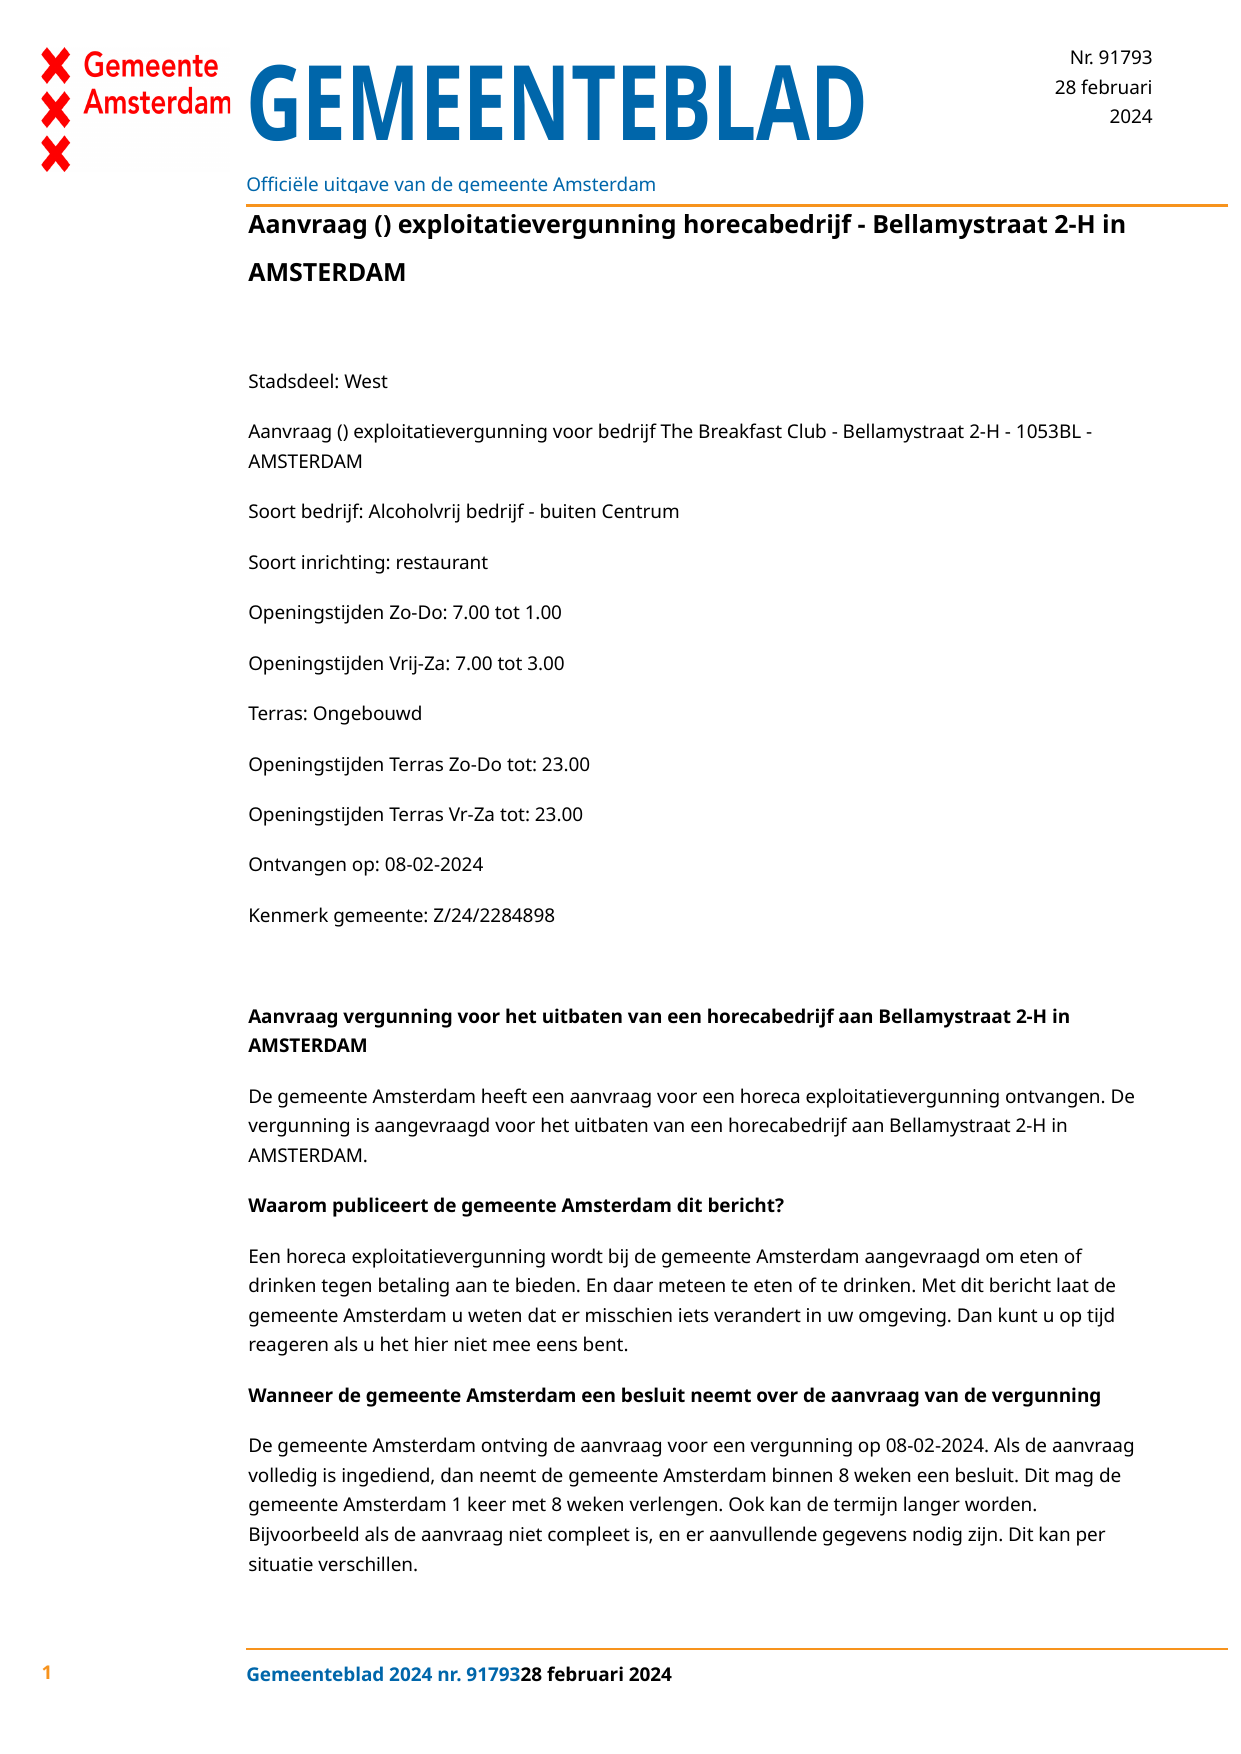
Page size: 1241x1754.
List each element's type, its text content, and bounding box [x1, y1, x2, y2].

text Openingstijden Zo-Do: 7.00 tot 1.00 [248, 599, 1152, 625]
text Soort bedrijf: Alcoholvrij bedrijf - buiten Centrum [248, 499, 1152, 524]
text Soort inrichting: restaurant [248, 549, 1152, 575]
text Stadsdeel: West [248, 368, 1152, 394]
text Aanvraag () exploitatievergunning voor bedrijf The Breakfast Club - Bellamystraat 2-H - 1053BL - AMSTERDAM [248, 419, 1152, 474]
text Aanvraag () exploitatievergunning horecabedrijf - Bellamystraat 2-H in AMSTERDAM [248, 207, 1152, 288]
text Aanvraag vergunning voor het uitbaten van een horecabedrijf aan Bellamystraat 2-H in AMSTERDAM [248, 1003, 1152, 1058]
text Ontvangen op: 08-02-2024 [248, 852, 1152, 877]
text De gemeente Amsterdam heeft een aanvraag voor een horeca exploitatievergunning ontvangen. De vergunning is aangevraagd voor het uitbaten van een horecabedrijf aan Bellamystraat 2-H in AMSTERDAM. [248, 1083, 1152, 1168]
text Openingstijden Terras Zo-Do tot: 23.00 [248, 751, 1152, 777]
text Openingstijden Terras Vr-Za tot: 23.00 [248, 801, 1152, 827]
text De gemeente Amsterdam ontving de aanvraag voor een vergunning op 08-02-2024. Als de aanvraag volledig is ingediend, dan neemt de gemeente Amsterdam binnen 8 weken een besluit. Dit mag de gemeente Amsterdam 1 keer met 8 weken verlengen. Ook kan de termijn langer worden. Bijvoorbeeld als de aanvraag niet compleet is, en er aanvullende gegevens nodig zijn. Dit kan per situatie verschillen. [248, 1432, 1152, 1577]
text Terras: Ongebouwd [248, 700, 1152, 726]
text Openingstijden Vrij-Za: 7.00 tot 3.00 [248, 650, 1152, 676]
text Kenmerk gemeente: Z/24/2284898 [248, 902, 1152, 928]
text Wanneer de gemeente Amsterdam een besluit neemt over de aanvraag van de vergunning [248, 1382, 1152, 1408]
picture [41, 47, 231, 172]
text Waarom publiceert de gemeente Amsterdam dit bericht? [248, 1192, 1152, 1218]
text Een horeca exploitatievergunning wordt bij de gemeente Amsterdam aangevraagd om eten of drinken tegen betaling aan te bieden. En daar meteen te eten of te drinken. Met dit bericht laat de gemeente Amsterdam u weten dat er misschien iets verandert in uw omgeving. Dan kunt u op tijd reageren als u het hier niet mee eens bent. [248, 1243, 1152, 1357]
